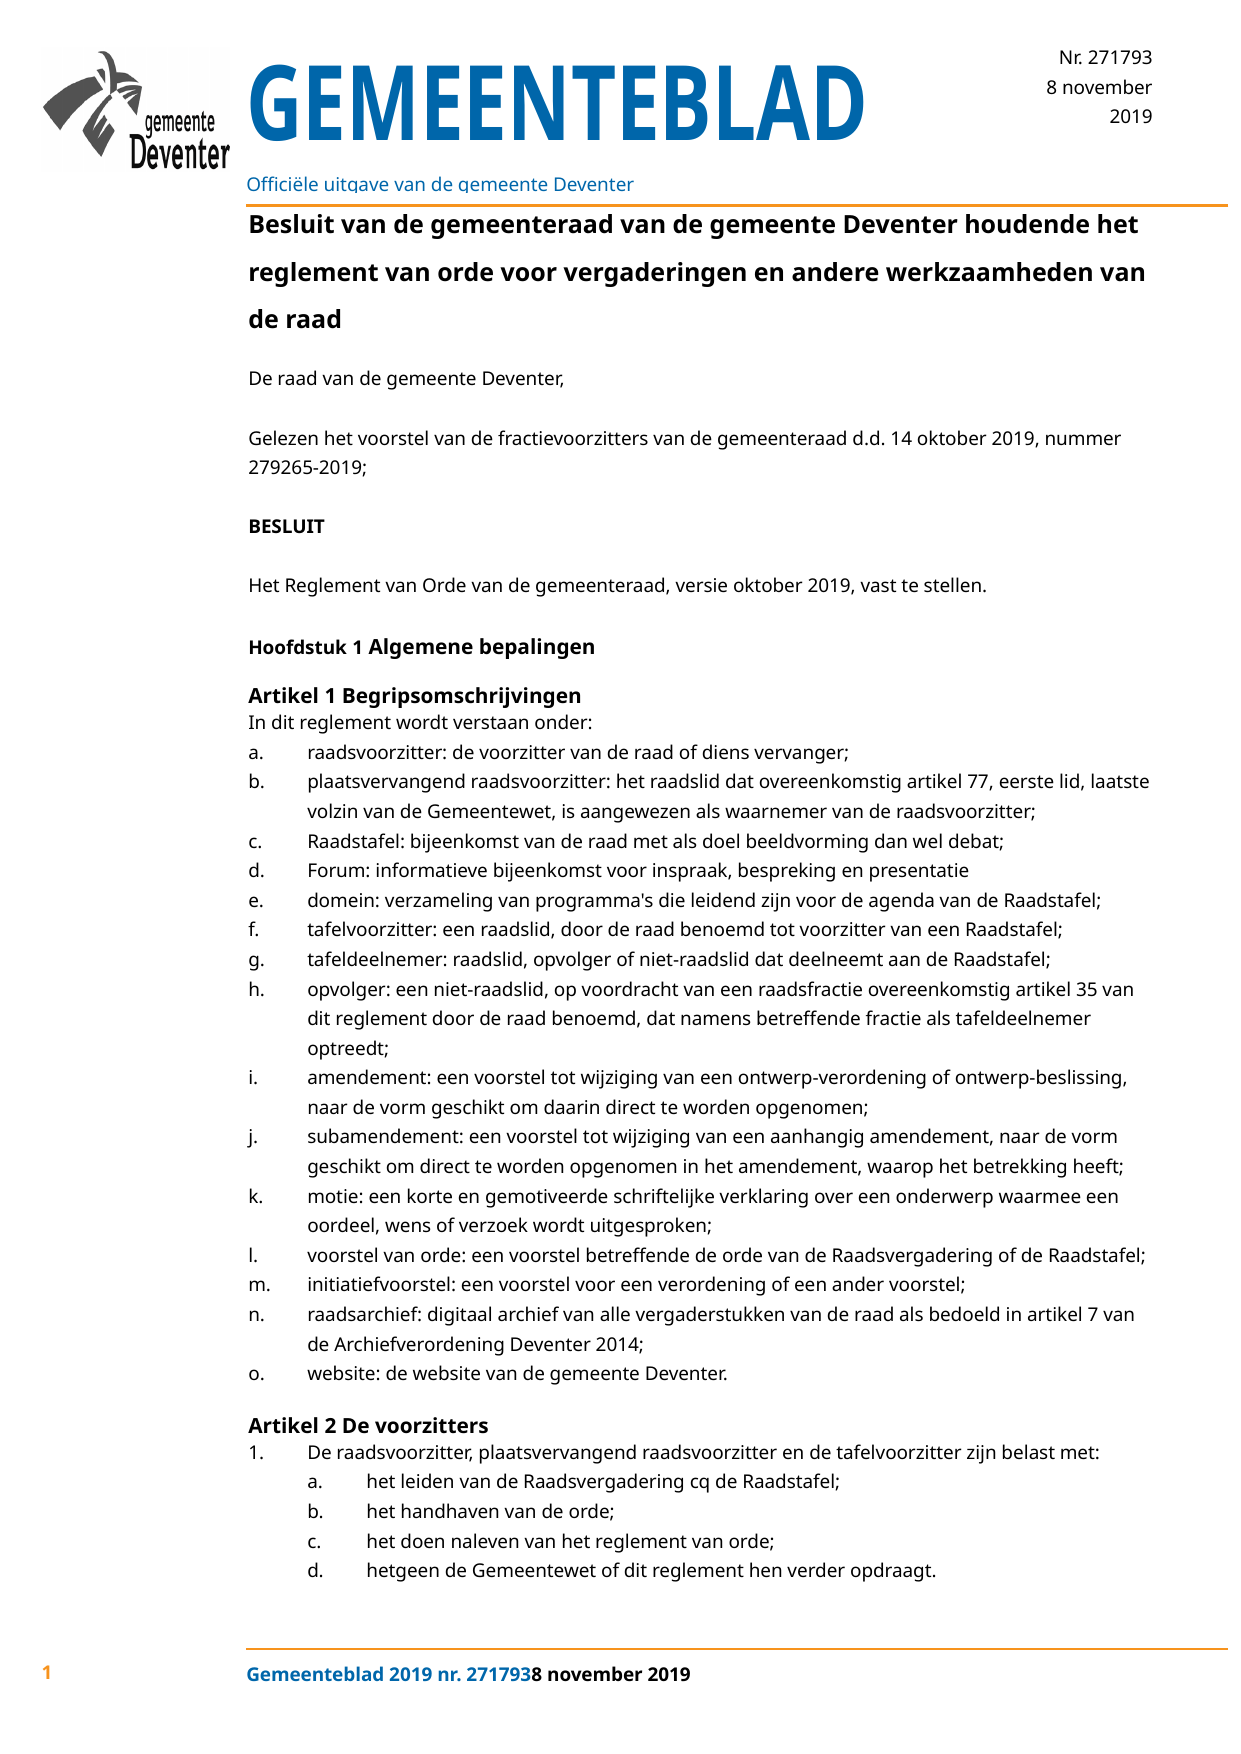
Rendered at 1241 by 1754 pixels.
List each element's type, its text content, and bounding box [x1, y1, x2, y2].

list het handhaven van de orde; [307, 1498, 1152, 1524]
text Het Reglement van Orde van de gemeenteraad, versie oktober 2019, vast te stellen. [248, 573, 1152, 598]
list raadsvoorzitter: de voorzitter van de raad of diens vervanger; [248, 739, 1152, 765]
list subamendement: een voorstel tot wijziging van een aanhangig amendement, naar de vorm geschikt om direct te worden opgenomen in het amendement, waarop het betrekking heeft; [248, 1124, 1152, 1179]
list het leiden van de Raadsvergadering cq de Raadstafel; [307, 1469, 1152, 1494]
text In dit reglement wordt verstaan onder: [248, 709, 1152, 735]
list domein: verzameling van programma's die leidend zijn voor de agenda van de Raadstafel; [248, 887, 1152, 913]
text Besluit van de gemeenteraad van de gemeente Deventer houdende het reglement van orde voor vergaderingen en andere werkzaamheden van de raad [248, 207, 1152, 336]
list initiatiefvoorstel: een voorstel voor een verordening of een ander voorstel; [248, 1272, 1152, 1297]
list motie: een korte en gemotiveerde schriftelijke verklaring over een onderwerp waarmee een oordeel, wens of verzoek wordt uitgesproken; [248, 1183, 1152, 1238]
picture [41, 47, 231, 172]
list plaatsvervangend raadsvoorzitter: het raadslid dat overeenkomstig artikel 77, eerste lid, laatste volzin van de Gemeentewet, is aangewezen als waarnemer van de raadsvoorzitter; [248, 769, 1152, 824]
list tafeldeelnemer: raadslid, opvolger of niet-raadslid dat deelneemt aan de Raadstafel; [248, 946, 1152, 972]
list het doen naleven van het reglement van orde; [307, 1528, 1152, 1554]
text Gelezen het voorstel van de fractievoorzitters van de gemeenteraad d.d. 14 oktober 2019, nummer 279265-2019; [248, 425, 1152, 480]
list website: de website van de gemeente Deventer. [248, 1360, 1152, 1386]
list hetgeen de Gemeentewet of dit reglement hen verder opdraagt. [307, 1557, 1152, 1583]
list Forum: informatieve bijeenkomst voor inspraak, bespreking en presentatie [248, 857, 1152, 883]
list amendement: een voorstel tot wijziging van een ontwerp-verordening of ontwerp-beslissing, naar de vorm geschikt om daarin direct te worden opgenomen; [248, 1064, 1152, 1120]
list Raadstafel: bijeenkomst van de raad met als doel beeldvorming dan wel debat; [248, 828, 1152, 853]
list De raadsvoorzitter, plaatsvervangend raadsvoorzitter en de tafelvoorzitter zijn belast met: [248, 1439, 1152, 1465]
text De raad van de gemeente Deventer, [248, 366, 1152, 391]
text Hoofdstuk 1 Algemene bepalingen [248, 632, 1152, 660]
list opvolger: een niet-raadslid, op voordracht van een raadsfractie overeenkomstig artikel 35 van dit reglement door de raad benoemd, dat namens betreffende fractie als tafeldeelnemer optreedt; [248, 976, 1152, 1061]
list raadsarchief: digitaal archief van alle vergaderstukken van de raad als bedoeld in artikel 7 van de Archiefverordening Deventer 2014; [248, 1301, 1152, 1356]
text Artikel 1 Begripsomschrijvingen [248, 681, 1152, 709]
list voorstel van orde: een voorstel betreffende de orde van de Raadsvergadering of de Raadstafel; [248, 1242, 1152, 1268]
list tafelvoorzitter: een raadslid, door de raad benoemd tot voorzitter van een Raadstafel; [248, 917, 1152, 942]
text BESLUIT [248, 513, 1152, 539]
text Artikel 2 De voorzitters [248, 1411, 1152, 1439]
